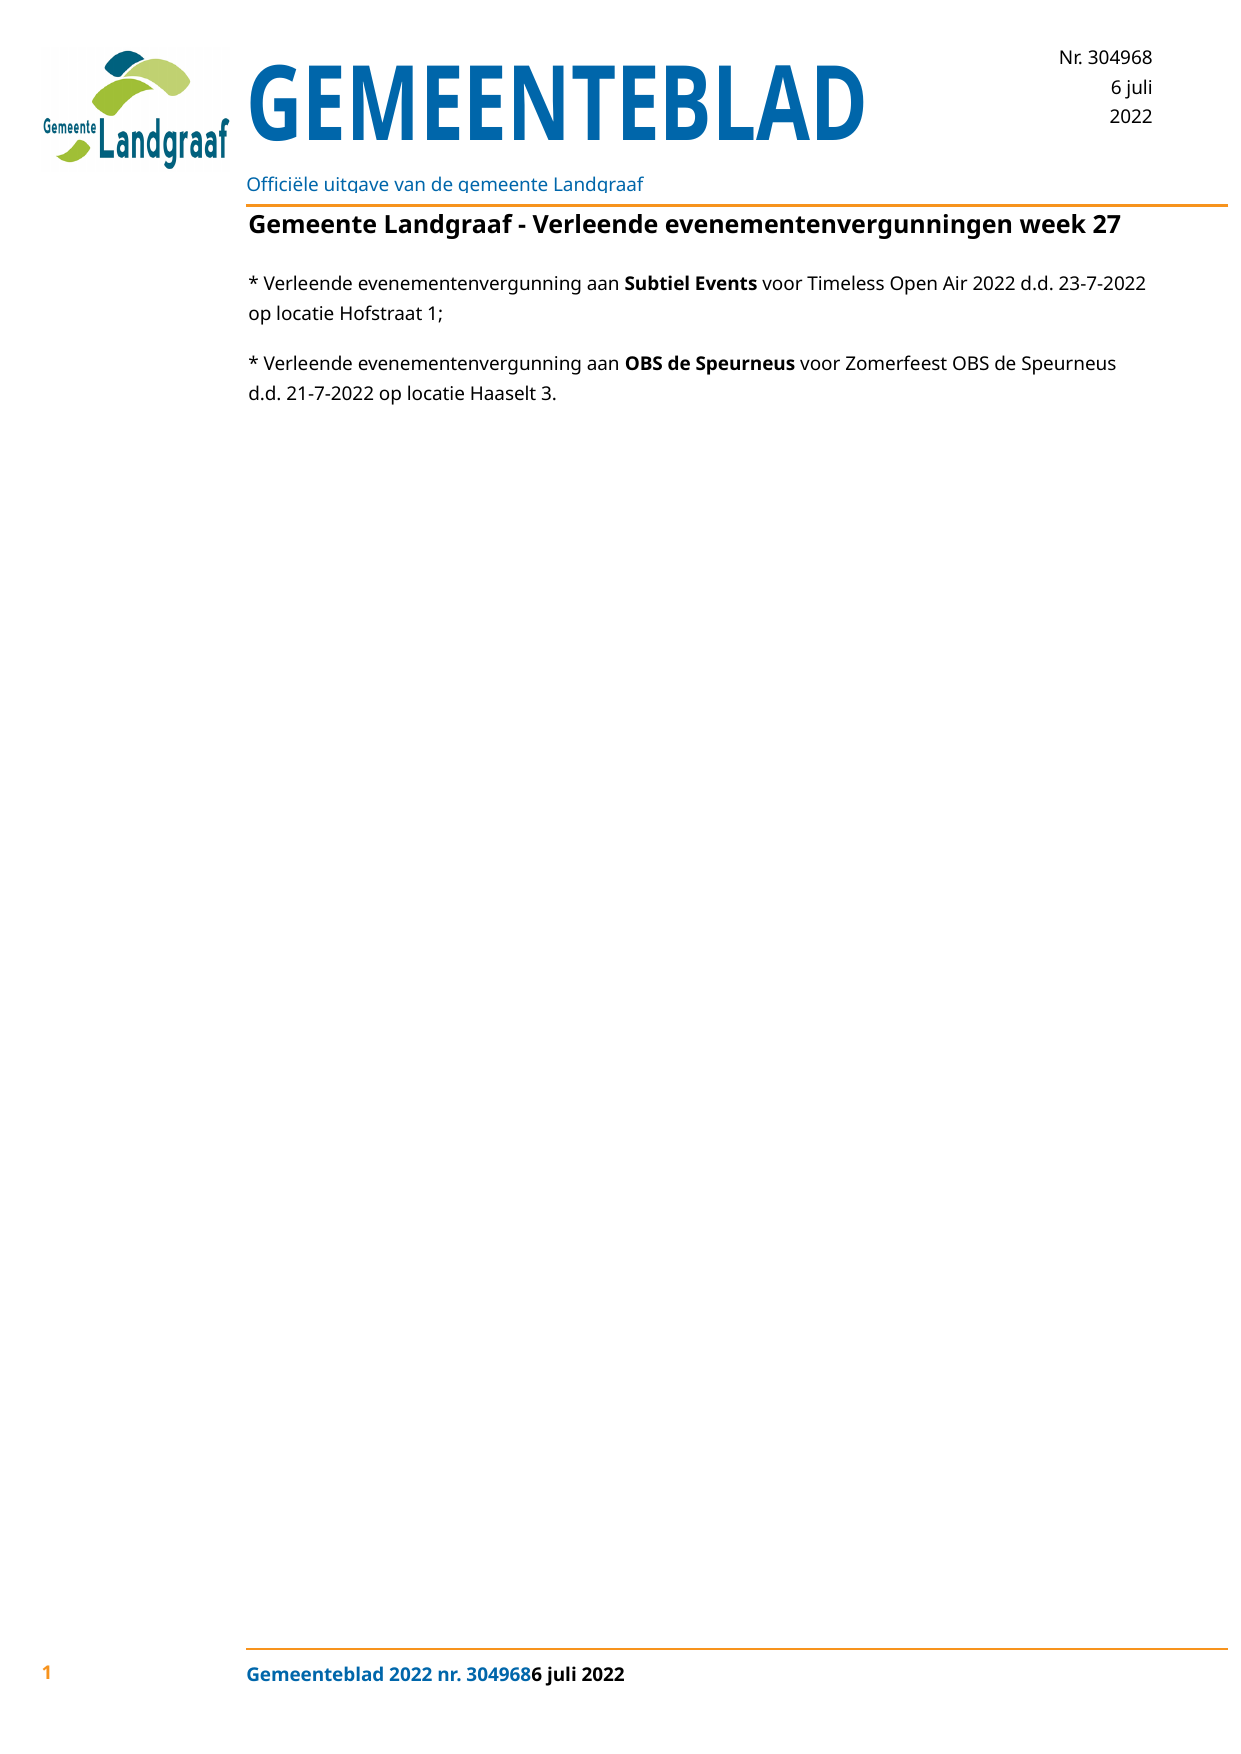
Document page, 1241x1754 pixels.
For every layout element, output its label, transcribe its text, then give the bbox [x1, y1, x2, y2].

text * Verleende evenementenvergunning aan Subtiel Events voor Timeless Open Air 2022 d.d. 23-7-2022 op locatie Hofstraat 1; [248, 270, 1152, 326]
text * Verleende evenementenvergunning aan OBS de Speurneus voor Zomerfeest OBS de Speurneus d.d. 21-7-2022 op locatie Haaselt 3. [248, 350, 1152, 406]
picture [41, 47, 231, 172]
text Gemeente Landgraaf - Verleende evenementenvergunningen week 27 [248, 207, 1152, 241]
